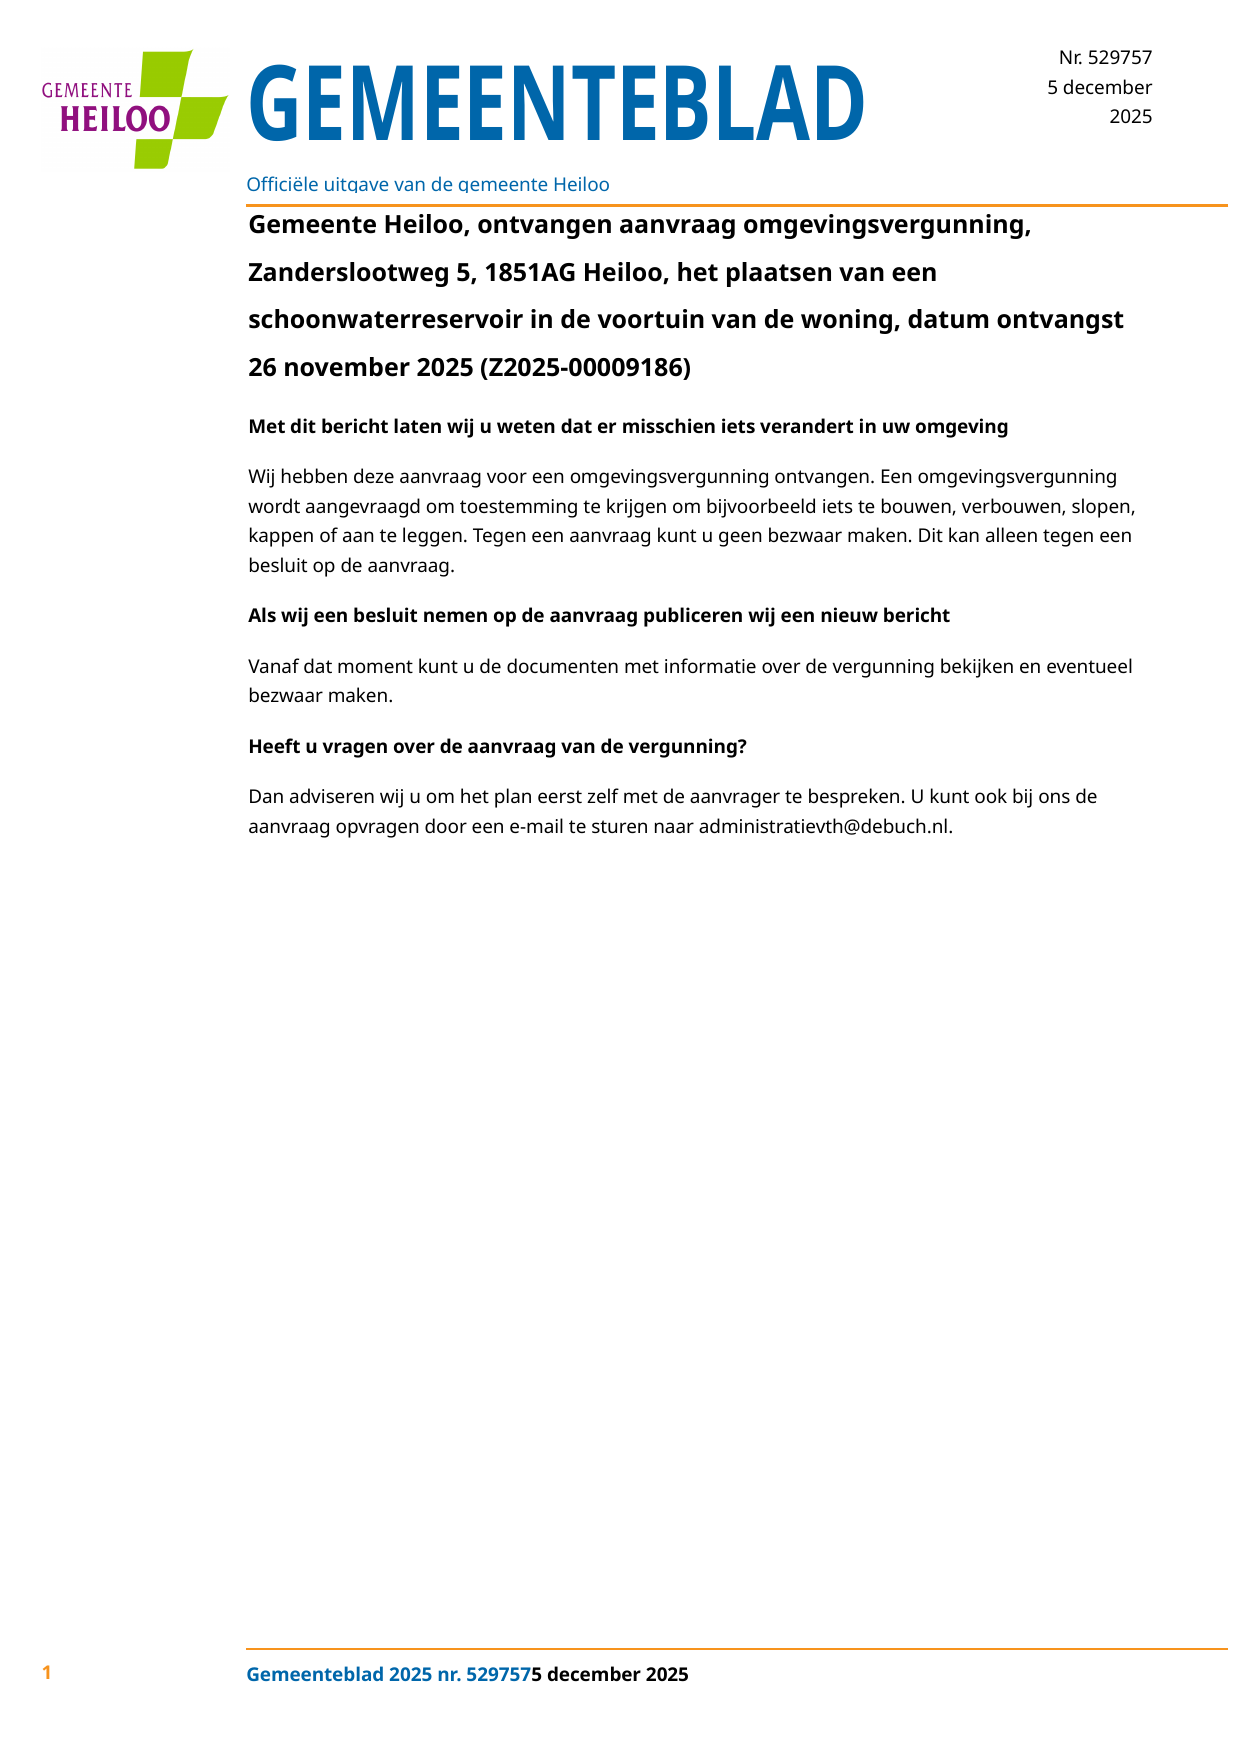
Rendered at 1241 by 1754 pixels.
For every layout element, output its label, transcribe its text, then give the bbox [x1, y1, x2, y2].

text Heeft u vragen over de aanvraag van de vergunning? [248, 733, 1152, 759]
text Wij hebben deze aanvraag voor een omgevingsvergunning ontvangen. Een omgevingsvergunning wordt aangevraagd om toestemming te krijgen om bijvoorbeeld iets te bouwen, verbouwen, slopen, kappen of aan te leggen. Tegen een aanvraag kunt u geen bezwaar maken. Dit kan alleen tegen een besluit op de aanvraag. [248, 463, 1152, 578]
text Als wij een besluit nemen op de aanvraag publiceren wij een nieuw bericht [248, 603, 1152, 628]
text Vanaf dat moment kunt u de documenten met informatie over de vergunning bekijken en eventueel bezwaar maken. [248, 653, 1152, 708]
picture [41, 47, 231, 172]
text Met dit bericht laten wij u weten dat er misschien iets verandert in uw omgeving [248, 413, 1152, 439]
text Dan adviseren wij u om het plan eerst zelf met de aanvrager te bespreken. U kunt ook bij ons de aanvraag opvragen door een e-mail te sturen naar administratievth@debuch.nl. [248, 783, 1152, 839]
text Gemeente Heiloo, ontvangen aanvraag omgevingsvergunning, Zanderslootweg 5, 1851AG Heiloo, het plaatsen van een schoonwaterreservoir in de voortuin van de woning, datum ontvangst 26 november 2025 (Z2025-00009186) [248, 207, 1152, 384]
